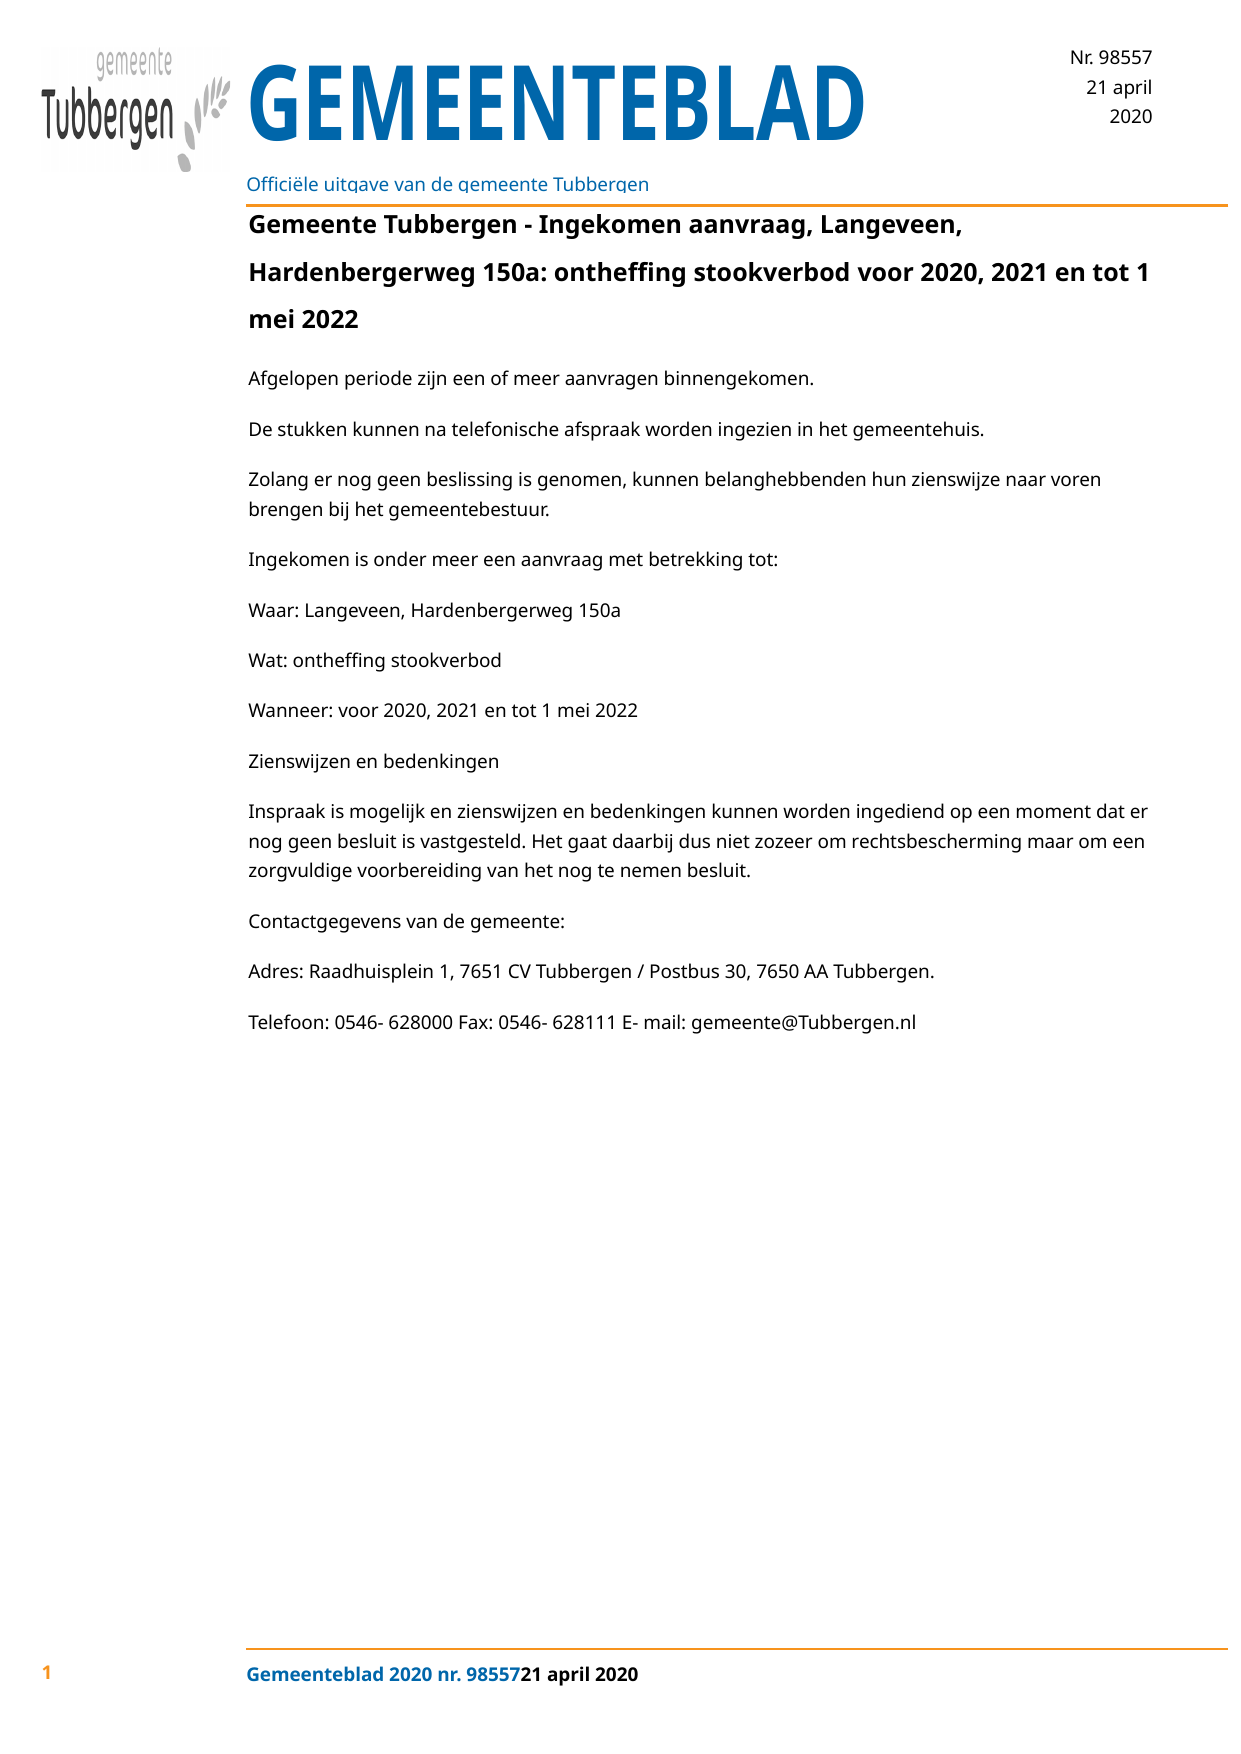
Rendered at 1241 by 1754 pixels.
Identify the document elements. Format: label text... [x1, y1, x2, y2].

text De stukken kunnen na telefonische afspraak worden ingezien in het gemeentehuis. [248, 416, 1152, 442]
text Contactgegevens van de gemeente: [248, 908, 1152, 934]
text Gemeente Tubbergen - Ingekomen aanvraag, Langeveen, Hardenbergerweg 150a: ontheffing stookverbod voor 2020, 2021 en tot 1 mei 2022 [248, 207, 1152, 336]
text Zienswijzen en bedenkingen [248, 748, 1152, 774]
picture [41, 47, 231, 172]
text Afgelopen periode zijn een of meer aanvragen binnengekomen. [248, 366, 1152, 391]
text Waar: Langeveen, Hardenbergerweg 150a [248, 597, 1152, 622]
text Adres: Raadhuisplein 1, 7651 CV Tubbergen / Postbus 30, 7650 AA Tubbergen. [248, 958, 1152, 984]
text Telefoon: 0546- 628000 Fax: 0546- 628111 E- mail: gemeente@Tubbergen.nl [248, 1009, 1152, 1034]
text Zolang er nog geen beslissing is genomen, kunnen belanghebbenden hun zienswijze naar voren brengen bij het gemeentebestuur. [248, 466, 1152, 522]
text Ingekomen is onder meer een aanvraag met betrekking tot: [248, 546, 1152, 572]
text Wanneer: voor 2020, 2021 en tot 1 mei 2022 [248, 698, 1152, 723]
text Wat: ontheffing stookverbod [248, 647, 1152, 673]
text Inspraak is mogelijk en zienswijzen en bedenkingen kunnen worden ingediend op een moment dat er nog geen besluit is vastgesteld. Het gaat daarbij dus niet zozeer om rechtsbescherming maar om een zorgvuldige voorbereiding van het nog te nemen besluit. [248, 798, 1152, 883]
